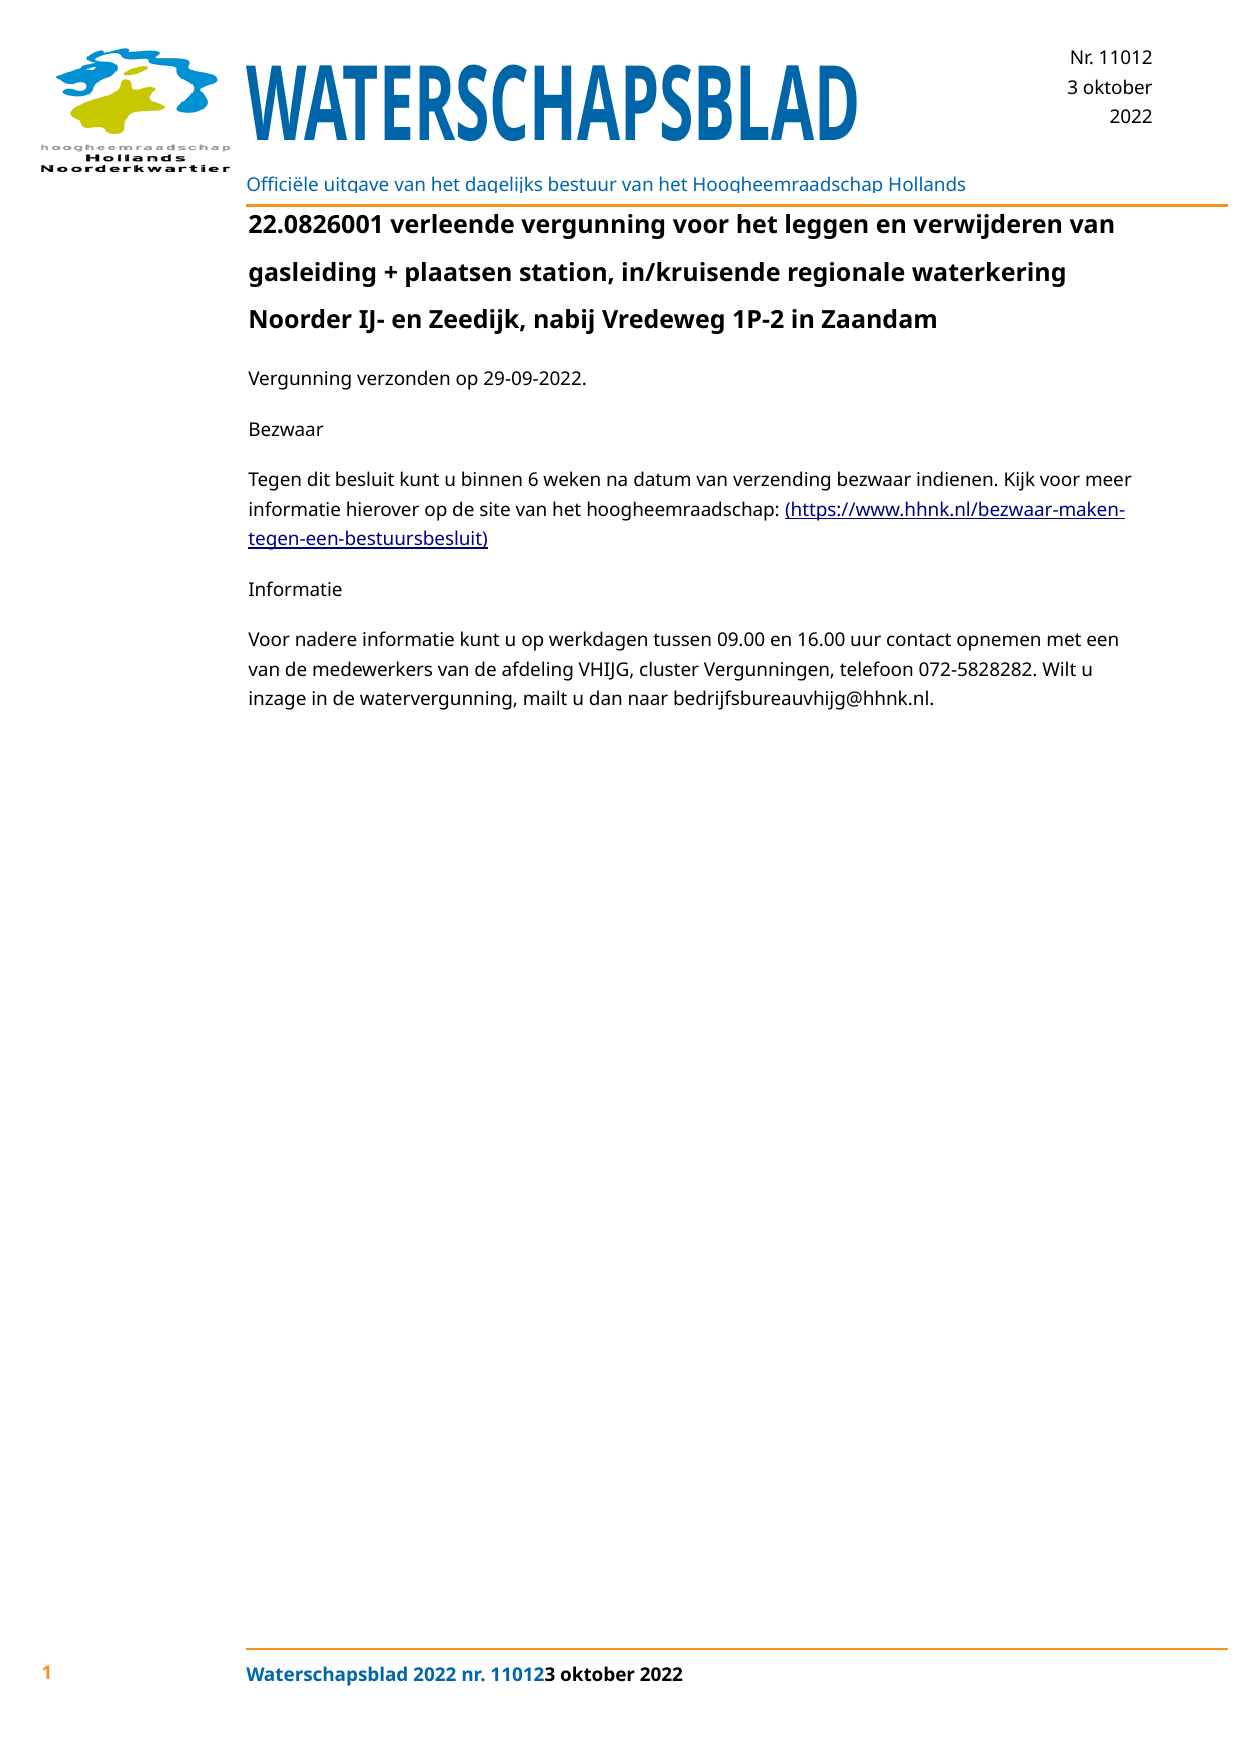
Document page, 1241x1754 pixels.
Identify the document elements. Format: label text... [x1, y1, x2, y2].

text Tegen dit besluit kunt u binnen 6 weken na datum van verzending bezwaar indienen. Kijk voor meer informatie hierover op de site van het hoogheemraadschap: (https://www.hhnk.nl/bezwaar-maken-tegen-een-bestuursbesluit) [248, 466, 1152, 551]
text Voor nadere informatie kunt u op werkdagen tussen 09.00 en 16.00 uur contact opnemen met een van de medewerkers van de afdeling VHIJG, cluster Vergunningen, telefoon 072-5828282. Wilt u inzage in de watervergunning, mailt u dan naar bedrijfsbureauvhijg@hhnk.nl. [248, 626, 1152, 711]
text Vergunning verzonden op 29-09-2022. [248, 366, 1152, 391]
text 22.0826001 verleende vergunning voor het leggen en verwijderen van gasleiding + plaatsen station, in/kruisende regionale waterkering Noorder IJ- en Zeedijk, nabij Vredeweg 1P-2 in Zaandam [248, 207, 1152, 336]
text Bezwaar [248, 416, 1152, 442]
picture [41, 47, 231, 172]
text Informatie [248, 576, 1152, 602]
